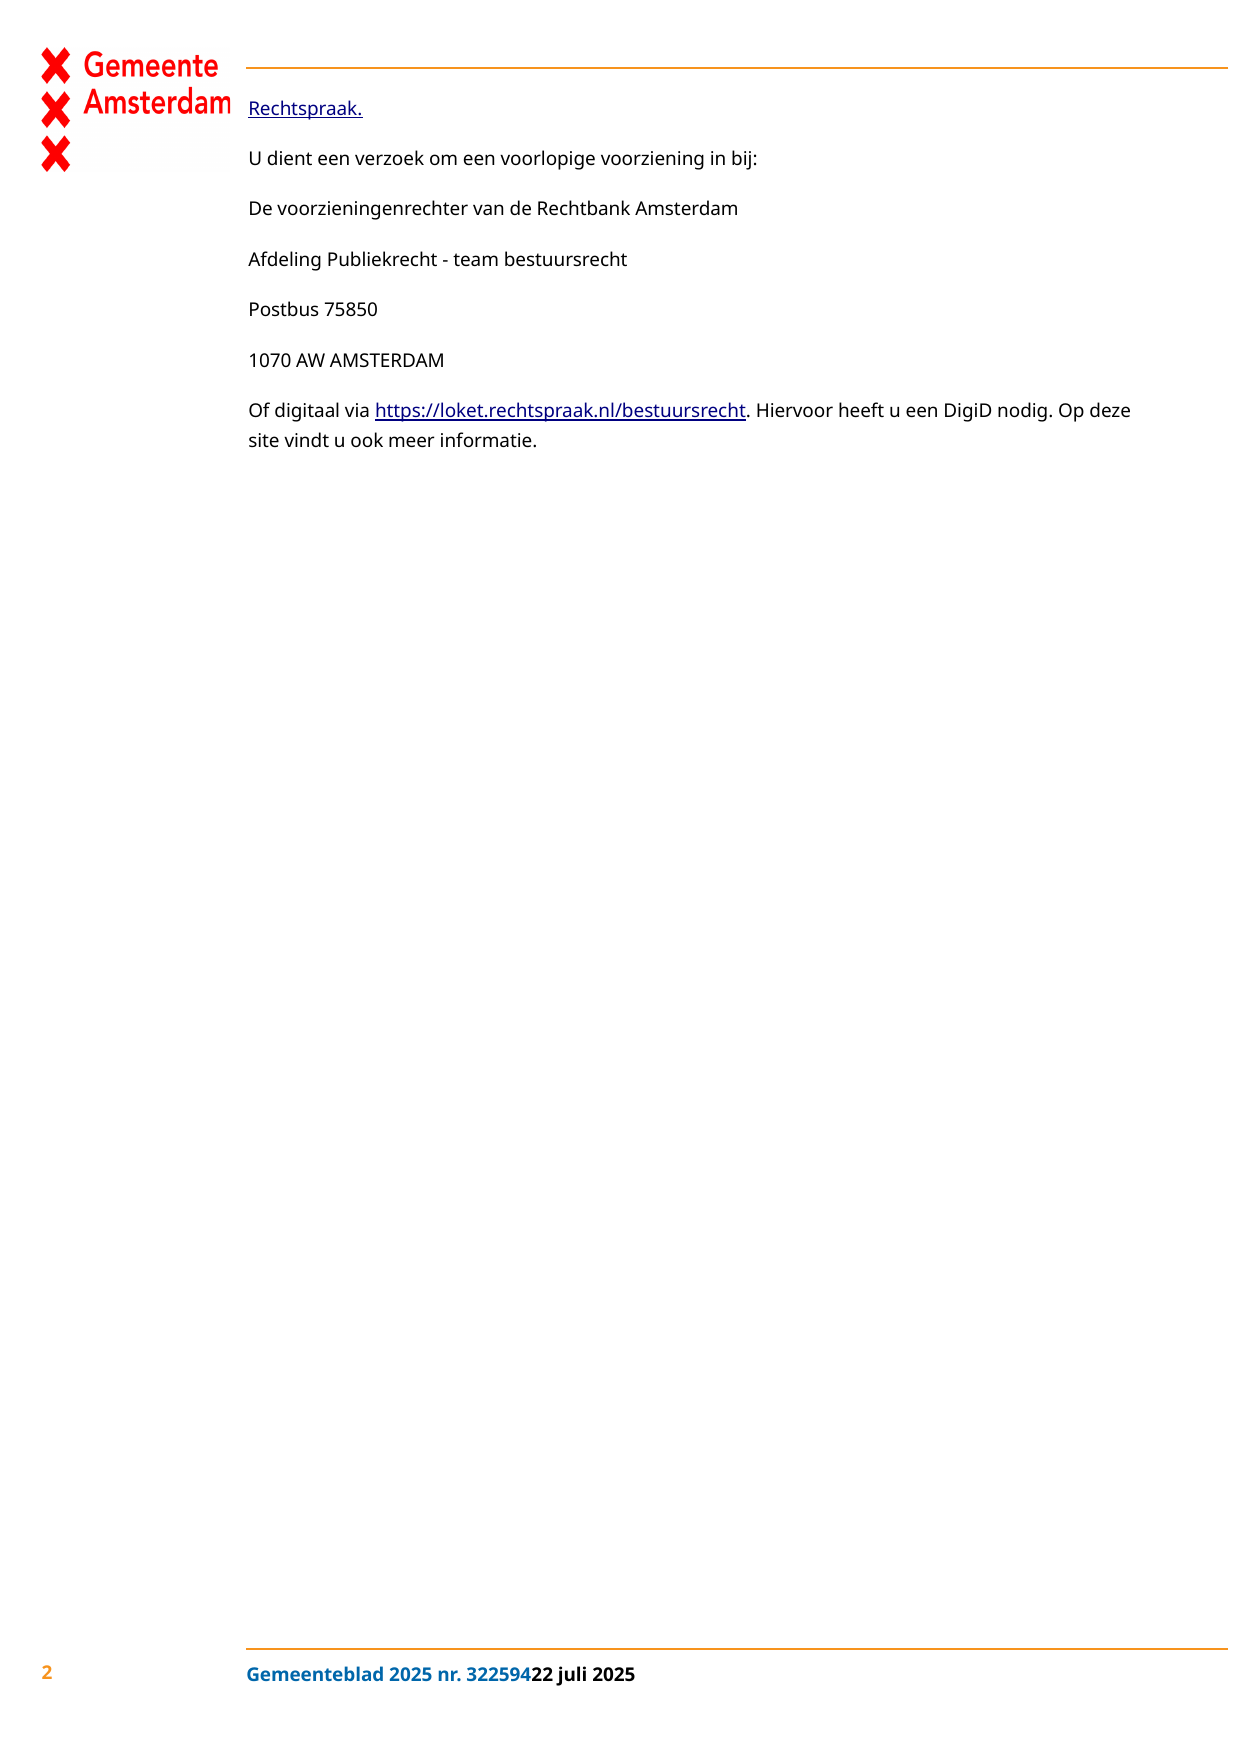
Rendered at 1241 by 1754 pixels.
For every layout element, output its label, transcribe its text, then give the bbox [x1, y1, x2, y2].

text De voorzieningenrechter van de Rechtbank Amsterdam [248, 196, 1152, 221]
text Postbus 75850 [248, 296, 1152, 322]
text Afdeling Publiekrecht - team bestuursrecht [248, 246, 1152, 272]
text Of digitaal via https://loket.rechtspraak.nl/bestuursrecht. Hiervoor heeft u een DigiD nodig. Op deze site vindt u ook meer informatie. [248, 397, 1152, 453]
picture [41, 47, 231, 172]
text 1070 AW AMSTERDAM [248, 347, 1152, 373]
text Rechtspraak. [248, 95, 1152, 121]
text U dient een verzoek om een voorlopige voorziening in bij: [248, 145, 1152, 171]
